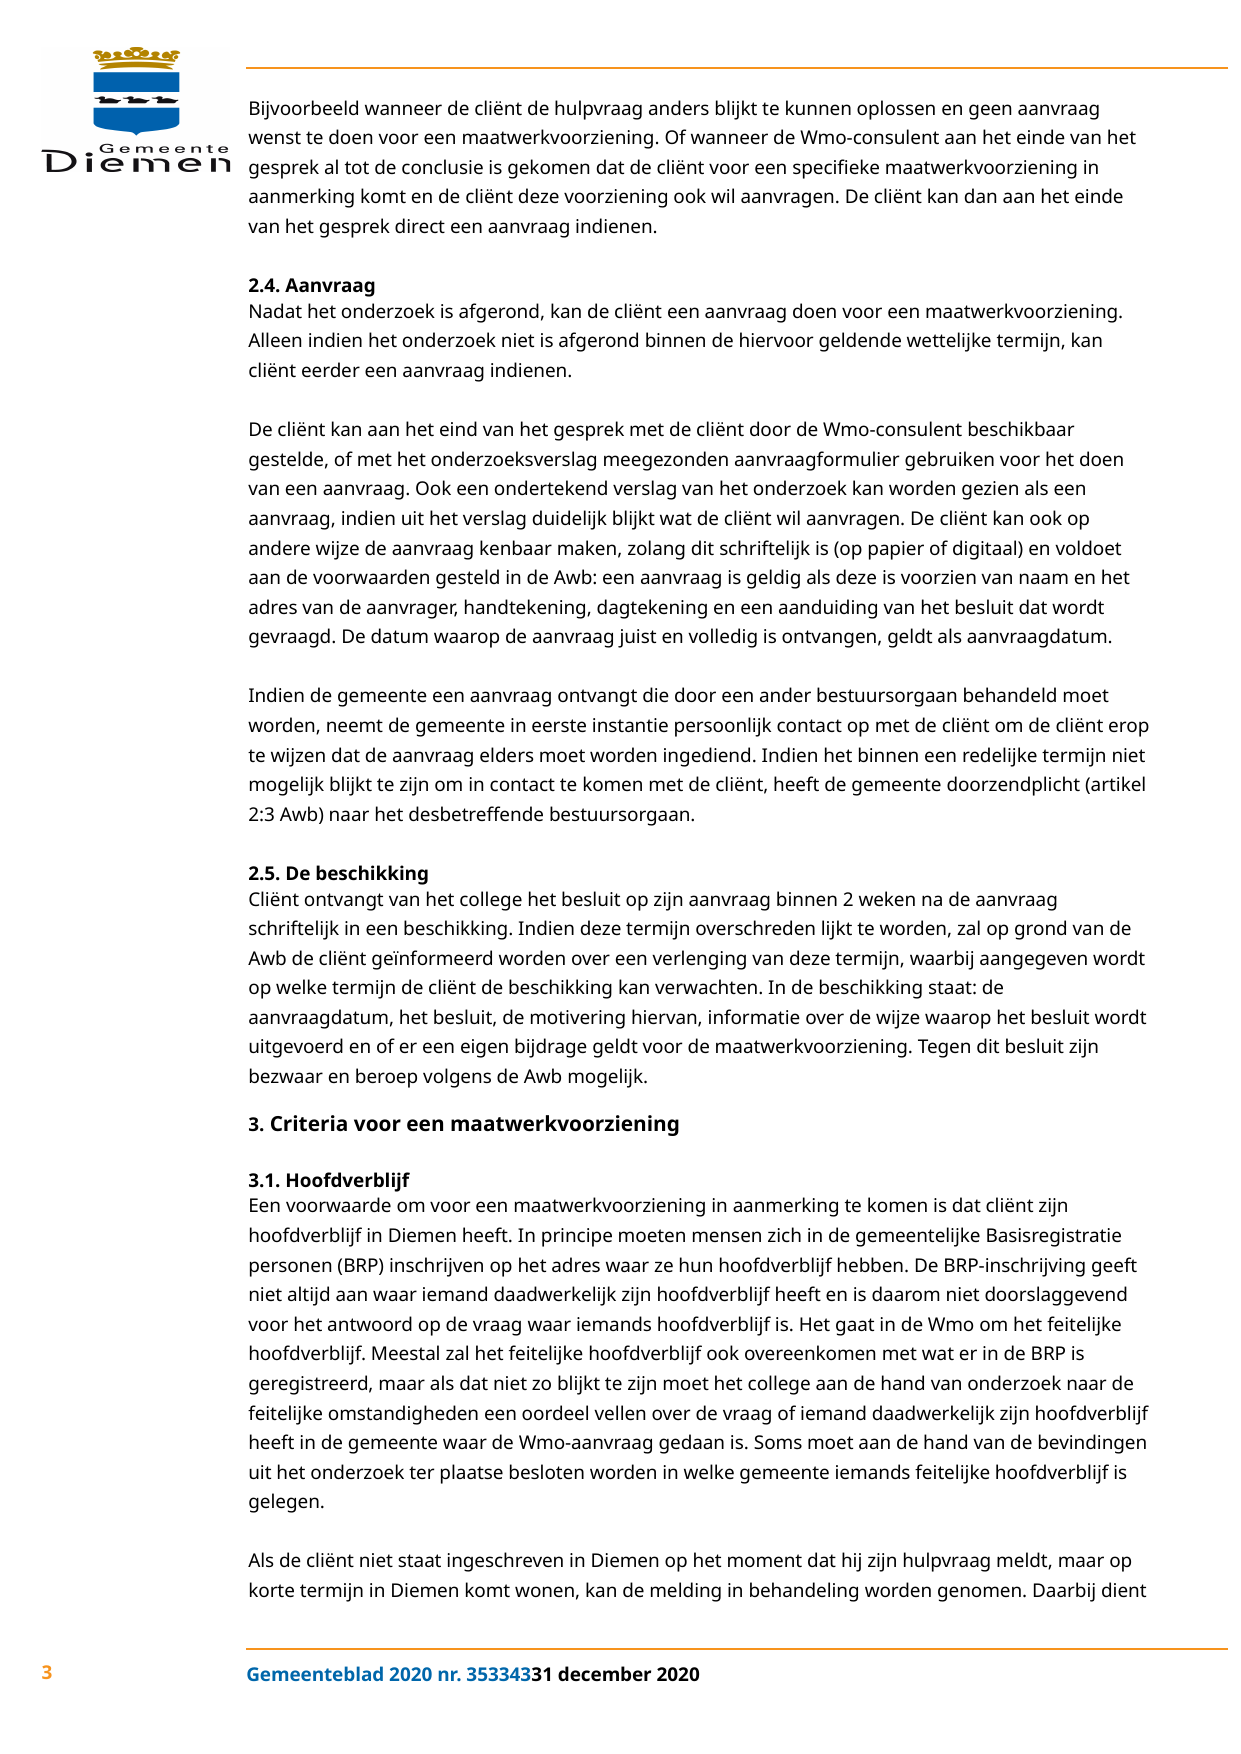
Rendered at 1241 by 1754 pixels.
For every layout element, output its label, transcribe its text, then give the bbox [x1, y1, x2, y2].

text Als de cliënt niet staat ingeschreven in Diemen op het moment dat hij zijn hulpvraag meldt, maar op korte termijn in Diemen komt wonen, kan de melding in behandeling worden genomen. Daarbij dient [248, 1548, 1152, 1603]
text Een voorwaarde om voor een maatwerkvoorziening in aanmerking te komen is dat cliënt zijn hoofdverblijf in Diemen heeft. In principe moeten mensen zich in de gemeentelijke Basisregistratie personen (BRP) inschrijven op het adres waar ze hun hoofdverblijf hebben. De BRP-inschrijving geeft niet altijd aan waar iemand daadwerkelijk zijn hoofdverblijf heeft en is daarom niet doorslaggevend voor het antwoord op de vraag waar iemands hoofdverblijf is. Het gaat in de Wmo om het feitelijke hoofdverblijf. Meestal zal het feitelijke hoofdverblijf ook overeenkomen met wat er in de BRP is geregistreerd, maar als dat niet zo blijkt te zijn moet het college aan de hand van onderzoek naar de feitelijke omstandigheden een oordeel vellen over de vraag of iemand daadwerkelijk zijn hoofdverblijf heeft in de gemeente waar de Wmo-aanvraag gedaan is. Soms moet aan de hand van de bevindingen uit het onderzoek ter plaatse besloten worden in welke gemeente iemands feitelijke hoofdverblijf is gelegen. [248, 1193, 1152, 1514]
text Bijvoorbeeld wanneer de cliënt de hulpvraag anders blijkt te kunnen oplossen en geen aanvraag wenst te doen voor een maatwerkvoorziening. Of wanneer de Wmo-consulent aan het einde van het gesprek al tot de conclusie is gekomen dat de cliënt voor een specifieke maatwerkvoorziening in aanmerking komt en de cliënt deze voorziening ook wil aanvragen. De cliënt kan dan aan het einde van het gesprek direct een aanvraag indienen. [248, 95, 1152, 239]
text 2.4. Aanvraag [248, 272, 1152, 298]
text 3.1. Hoofdverblijf [248, 1167, 1152, 1193]
picture [41, 47, 231, 172]
text Indien de gemeente een aanvraag ontvangt die door een ander bestuursorgaan behandeld moet worden, neemt de gemeente in eerste instantie persoonlijk contact op met de cliënt om de cliënt erop te wijzen dat de aanvraag elders moet worden ingediend. Indien het binnen een redelijke termijn niet mogelijk blijkt te zijn om in contact te komen met de cliënt, heeft de gemeente doorzendplicht (artikel 2:3 Awb) naar het desbetreffende bestuursorgaan. [248, 683, 1152, 827]
text De cliënt kan aan het eind van het gesprek met de cliënt door de Wmo-consulent beschikbaar gestelde, of met het onderzoeksverslag meegezonden aanvraagformulier gebruiken voor het doen van een aanvraag. Ook een ondertekend verslag van het onderzoek kan worden gezien als een aanvraag, indien uit het verslag duidelijk blijkt wat de cliënt wil aanvragen. De cliënt kan ook op andere wijze de aanvraag kenbaar maken, zolang dit schriftelijk is (op papier of digitaal) en voldoet aan de voorwaarden gesteld in de Awb: een aanvraag is geldig als deze is voorzien van naam en het adres van de aanvrager, handtekening, dagtekening en een aanduiding van het besluit dat wordt gevraagd. De datum waarop de aanvraag juist en volledig is ontvangen, geldt als aanvraagdatum. [248, 416, 1152, 649]
text Nadat het onderzoek is afgerond, kan de cliënt een aanvraag doen voor een maatwerkvoorziening. Alleen indien het onderzoek niet is afgerond binnen de hiervoor geldende wettelijke termijn, kan cliënt eerder een aanvraag indienen. [248, 298, 1152, 383]
text Cliënt ontvangt van het college het besluit op zijn aanvraag binnen 2 weken na de aanvraag schriftelijk in een beschikking. Indien deze termijn overschreden lijkt te worden, zal op grond van de Awb de cliënt geïnformeerd worden over een verlenging van deze termijn, waarbij aangegeven wordt op welke termijn de cliënt de beschikking kan verwachten. In de beschikking staat: de aanvraagdatum, het besluit, de motivering hiervan, informatie over de wijze waarop het besluit wordt uitgevoerd en of er een eigen bijdrage geldt voor de maatwerkvoorziening. Tegen dit besluit zijn bezwaar en beroep volgens de Awb mogelijk. [248, 886, 1152, 1089]
text 3. Criteria voor een maatwerkvoorziening [248, 1109, 1152, 1137]
text 2.5. De beschikking [248, 860, 1152, 886]
